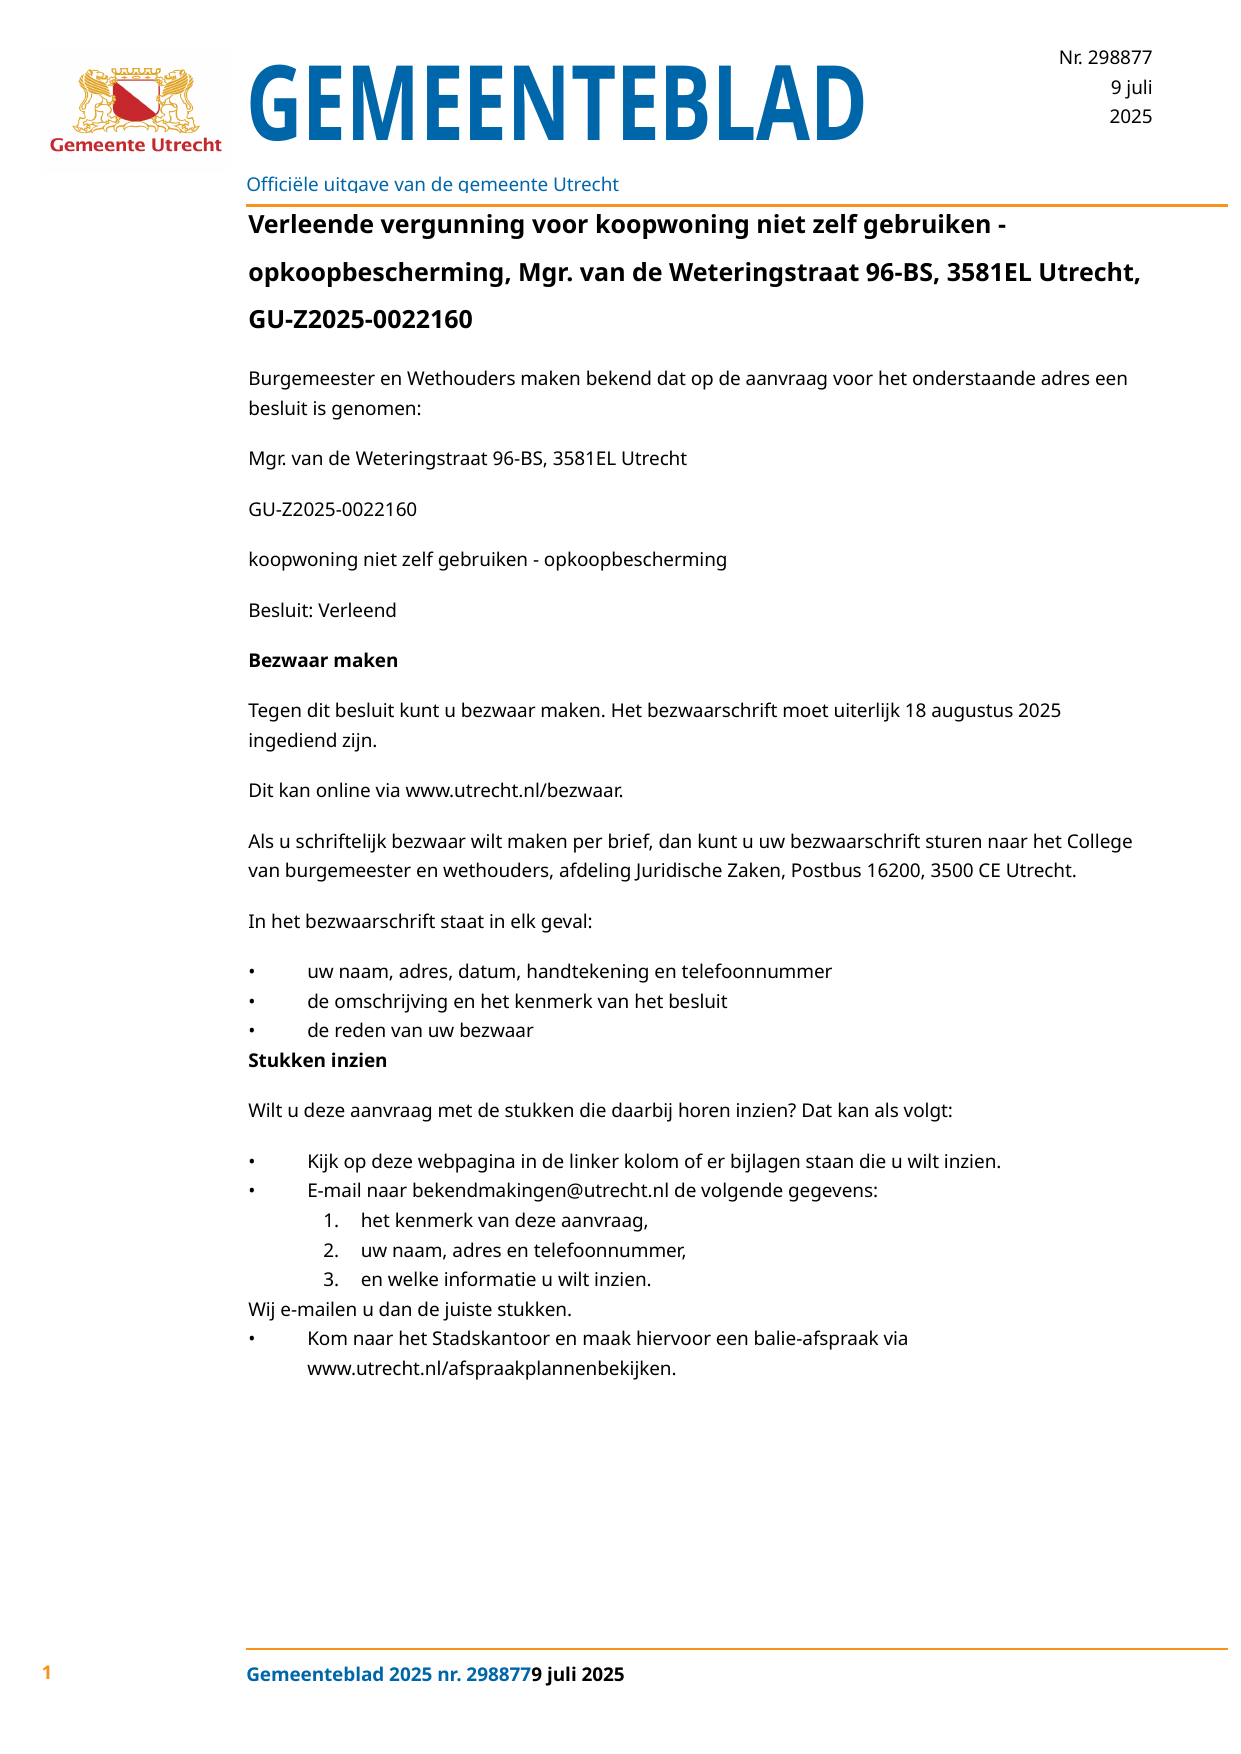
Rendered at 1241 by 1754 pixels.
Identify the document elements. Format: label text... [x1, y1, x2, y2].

list Kijk op deze webpagina in de linker kolom of er bijlagen staan die u wilt inzien. [248, 1148, 1152, 1174]
text In het bezwaarschrift staat in elk geval: [248, 908, 1152, 934]
list uw naam, adres en telefoonnummer, [323, 1237, 1152, 1262]
text Als u schriftelijk bezwaar wilt maken per brief, dan kunt u uw bezwaarschrift sturen naar het College van burgemeester en wethouders, afdeling Juridische Zaken, Postbus 16200, 3500 CE Utrecht. [248, 828, 1152, 883]
text Stukken inzien [248, 1047, 1152, 1073]
text Verleende vergunning voor koopwoning niet zelf gebruiken - opkoopbescherming, Mgr. van de Weteringstraat 96-BS, 3581EL Utrecht, GU-Z2025-0022160 [248, 207, 1152, 336]
text koopwoning niet zelf gebruiken - opkoopbescherming [248, 546, 1152, 572]
text Dit kan online via www.utrecht.nl/bezwaar. [248, 778, 1152, 803]
text Wij e-mailen u dan de juiste stukken. [248, 1296, 1152, 1322]
list het kenmerk van deze aanvraag, [323, 1207, 1152, 1233]
list de omschrijving en het kenmerk van het besluit [248, 988, 1152, 1014]
text Mgr. van de Weteringstraat 96-BS, 3581EL Utrecht [248, 446, 1152, 471]
list de reden van uw bezwaar [248, 1018, 1152, 1043]
text Besluit: Verleend [248, 597, 1152, 622]
list E-mail naar bekendmakingen@utrecht.nl de volgende gegevens: [248, 1178, 1152, 1203]
picture [41, 47, 231, 172]
list uw naam, adres, datum, handtekening en telefoonnummer [248, 958, 1152, 984]
text Tegen dit besluit kunt u bezwaar maken. Het bezwaarschrift moet uiterlijk 18 augustus 2025 ingediend zijn. [248, 698, 1152, 753]
text Bezwaar maken [248, 647, 1152, 673]
list Kom naar het Stadskantoor en maak hiervoor een balie-afspraak via www.utrecht.nl/afspraakplannenbekijken. [248, 1326, 1152, 1381]
text Burgemeester en Wethouders maken bekend dat op de aanvraag voor het onderstaande adres een besluit is genomen: [248, 366, 1152, 421]
list en welke informatie u wilt inzien. [323, 1266, 1152, 1292]
text Wilt u deze aanvraag met de stukken die daarbij horen inzien? Dat kan als volgt: [248, 1098, 1152, 1123]
text GU-Z2025-0022160 [248, 496, 1152, 522]
